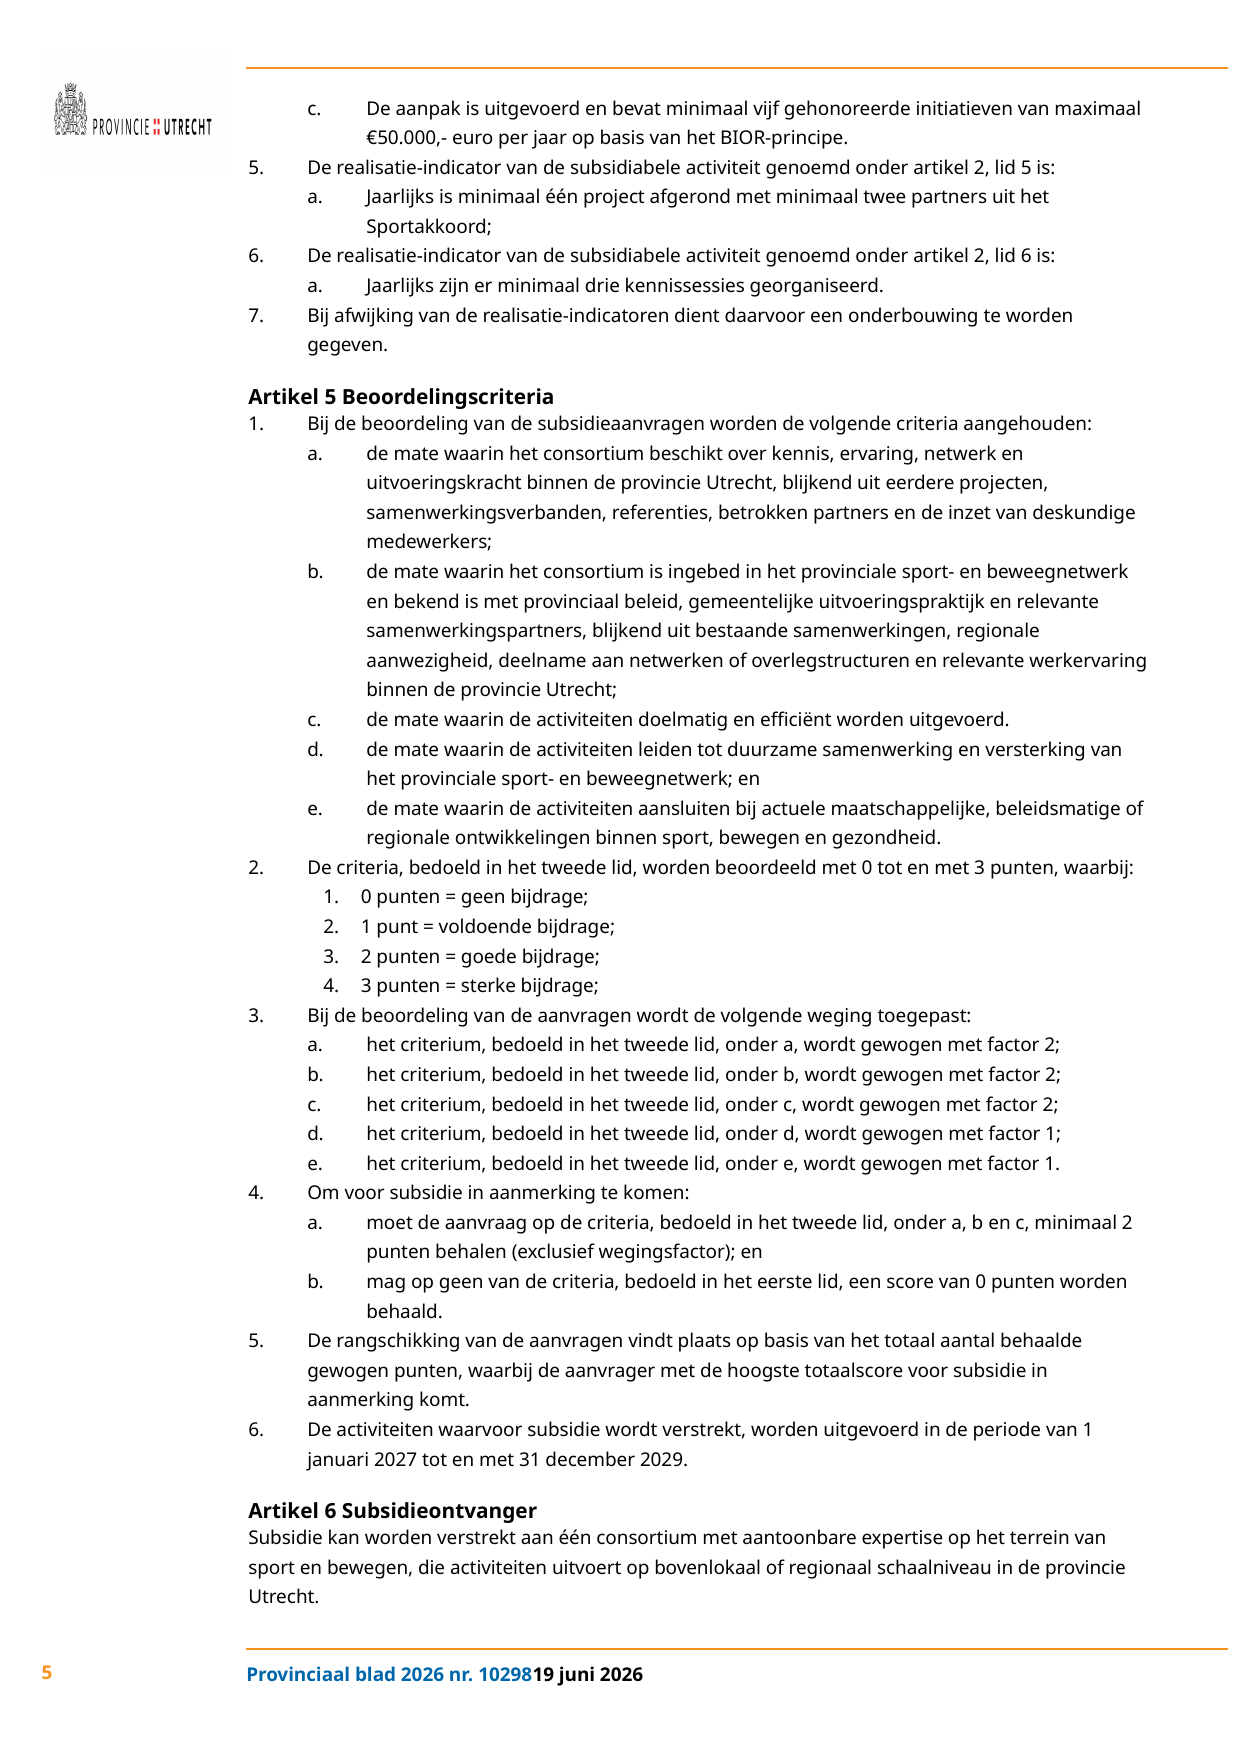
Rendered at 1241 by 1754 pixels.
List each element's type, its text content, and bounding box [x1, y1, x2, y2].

list Bij de beoordeling van de aanvragen wordt de volgende weging toegepast: [248, 1002, 1152, 1028]
text Artikel 6 Subsidieontvanger [248, 1496, 1152, 1524]
picture [41, 47, 231, 172]
list mag op geen van de criteria, bedoeld in het eerste lid, een score van 0 punten worden behaald. [307, 1268, 1152, 1323]
list de mate waarin het consortium beschikt over kennis, ervaring, netwerk en uitvoeringskracht binnen de provincie Utrecht, blijkend uit eerdere projecten, samenwerkingsverbanden, referenties, betrokken partners en de inzet van deskundige medewerkers; [307, 440, 1152, 554]
list 1 punt = voldoende bijdrage; [323, 913, 1152, 939]
list Bij afwijking van de realisatie-indicatoren dient daarvoor een onderbouwing te worden gegeven. [248, 302, 1152, 357]
list het criterium, bedoeld in het tweede lid, onder b, wordt gewogen met factor 2; [307, 1061, 1152, 1087]
list het criterium, bedoeld in het tweede lid, onder d, wordt gewogen met factor 1; [307, 1120, 1152, 1146]
list de mate waarin de activiteiten leiden tot duurzame samenwerking en versterking van het provinciale sport- en beweegnetwerk; en [307, 736, 1152, 791]
list 0 punten = geen bijdrage; [323, 884, 1152, 909]
list De aanpak is uitgevoerd en bevat minimaal vijf gehonoreerde initiatieven van maximaal €50.000,- euro per jaar op basis van het BIOR-principe. [307, 95, 1152, 150]
list de mate waarin de activiteiten doelmatig en efficiënt worden uitgevoerd. [307, 706, 1152, 732]
list Bij de beoordeling van de subsidieaanvragen worden de volgende criteria aangehouden: [248, 410, 1152, 436]
text Subsidie kan worden verstrekt aan één consortium met aantoonbare expertise op het terrein van sport en bewegen, die activiteiten uitvoert op bovenlokaal of regionaal schaalniveau in de provincie Utrecht. [248, 1524, 1152, 1609]
list moet de aanvraag op de criteria, bedoeld in het tweede lid, onder a, b en c, minimaal 2 punten behalen (exclusief wegingsfactor); en [307, 1209, 1152, 1264]
list Om voor subsidie in aanmerking te komen: [248, 1179, 1152, 1205]
list het criterium, bedoeld in het tweede lid, onder a, wordt gewogen met factor 2; [307, 1032, 1152, 1057]
list 2 punten = goede bijdrage; [323, 943, 1152, 968]
list De realisatie-indicator van de subsidiabele activiteit genoemd onder artikel 2, lid 5 is: [248, 154, 1152, 180]
list 3 punten = sterke bijdrage; [323, 972, 1152, 998]
list De realisatie-indicator van de subsidiabele activiteit genoemd onder artikel 2, lid 6 is: [248, 243, 1152, 268]
list de mate waarin het consortium is ingebed in het provinciale sport- en beweegnetwerk en bekend is met provinciaal beleid, gemeentelijke uitvoeringspraktijk en relevante samenwerkingspartners, blijkend uit bestaande samenwerkingen, regionale aanwezigheid, deelname aan netwerken of overlegstructuren en relevante werkervaring binnen de provincie Utrecht; [307, 558, 1152, 702]
list De activiteiten waarvoor subsidie wordt verstrekt, worden uitgevoerd in de periode van 1 januari 2027 tot en met 31 december 2029. [248, 1416, 1152, 1471]
list de mate waarin de activiteiten aansluiten bij actuele maatschappelijke, beleidsmatige of regionale ontwikkelingen binnen sport, bewegen en gezondheid. [307, 795, 1152, 850]
list Jaarlijks is minimaal één project afgerond met minimaal twee partners uit het Sportakkoord; [307, 183, 1152, 239]
text Artikel 5 Beoordelingscriteria [248, 382, 1152, 410]
list het criterium, bedoeld in het tweede lid, onder c, wordt gewogen met factor 2; [307, 1091, 1152, 1116]
list De rangschikking van de aanvragen vindt plaats op basis van het totaal aantal behaalde gewogen punten, waarbij de aanvrager met de hoogste totaalscore voor subsidie in aanmerking komt. [248, 1327, 1152, 1412]
list De criteria, bedoeld in het tweede lid, worden beoordeeld met 0 tot en met 3 punten, waarbij: [248, 854, 1152, 880]
list Jaarlijks zijn er minimaal drie kennissessies georganiseerd. [307, 272, 1152, 298]
list het criterium, bedoeld in het tweede lid, onder e, wordt gewogen met factor 1. [307, 1150, 1152, 1176]
